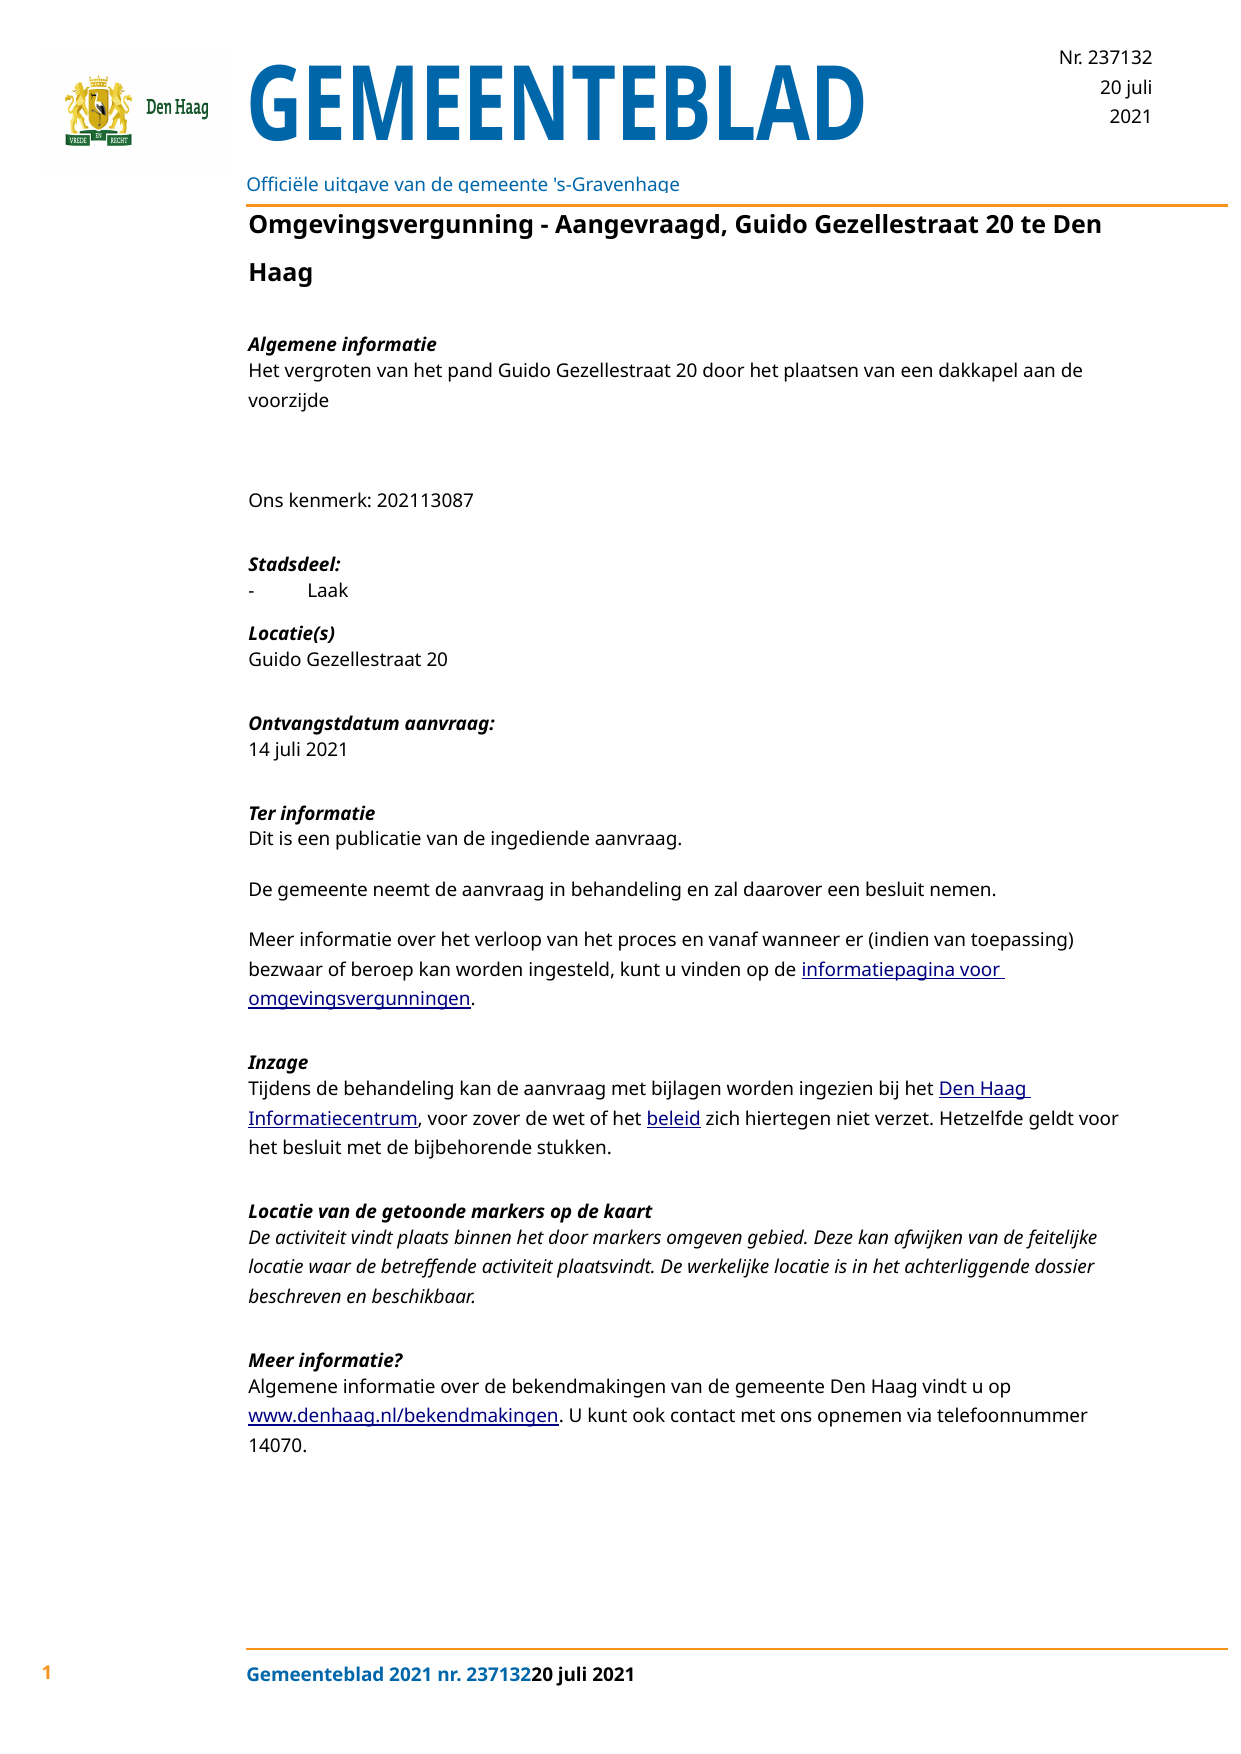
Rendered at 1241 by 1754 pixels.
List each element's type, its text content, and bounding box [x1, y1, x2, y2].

text Guido Gezellestraat 20 [248, 646, 1152, 672]
text De activiteit vindt plaats binnen het door markers omgeven gebied. Deze kan afwijken van de feitelijke locatie waar de betreffende activiteit plaatsvindt. De werkelijke locatie is in het achterliggende dossier beschreven en beschikbaar. [248, 1224, 1152, 1309]
text Locatie(s) [248, 620, 1152, 646]
list Laak [248, 577, 1152, 603]
picture [41, 47, 231, 172]
text Ontvangstdatum aanvraag: [248, 710, 1152, 736]
text Inzage [248, 1049, 1152, 1075]
text Ons kenmerk: 202113087 [248, 488, 1152, 513]
text De gemeente neemt de aanvraag in behandeling en zal daarover een besluit nemen. [248, 876, 1152, 902]
text Locatie van de getoonde markers op de kaart [248, 1198, 1152, 1224]
text Meer informatie over het verloop van het proces en vanaf wanneer er (indien van toepassing) bezwaar of beroep kan worden ingesteld, kunt u vinden op de informatiepagina voor omgevingsvergunningen. [248, 926, 1152, 1011]
text Algemene informatie over de bekendmakingen van de gemeente Den Haag vindt u op www.denhaag.nl/bekendmakingen. U kunt ook contact met ons opnemen via telefoonnummer 14070. [248, 1373, 1152, 1458]
text Stadsdeel: [248, 552, 1152, 577]
text Meer informatie? [248, 1347, 1152, 1373]
text Ter informatie [248, 800, 1152, 826]
text Algemene informatie [248, 331, 1152, 357]
text Het vergroten van het pand Guido Gezellestraat 20 door het plaatsen van een dakkapel aan de voorzijde [248, 357, 1152, 412]
text Dit is een publicatie van de ingediende aanvraag. [248, 826, 1152, 851]
text Tijdens de behandeling kan de aanvraag met bijlagen worden ingezien bij het Den Haag Informatiecentrum, voor zover de wet of het beleid zich hiertegen niet verzet. Hetzelfde geldt voor het besluit met de bijbehorende stukken. [248, 1075, 1152, 1160]
text 14 juli 2021 [248, 736, 1152, 762]
text Omgevingsvergunning - Aangevraagd, Guido Gezellestraat 20 te Den Haag [248, 207, 1152, 288]
